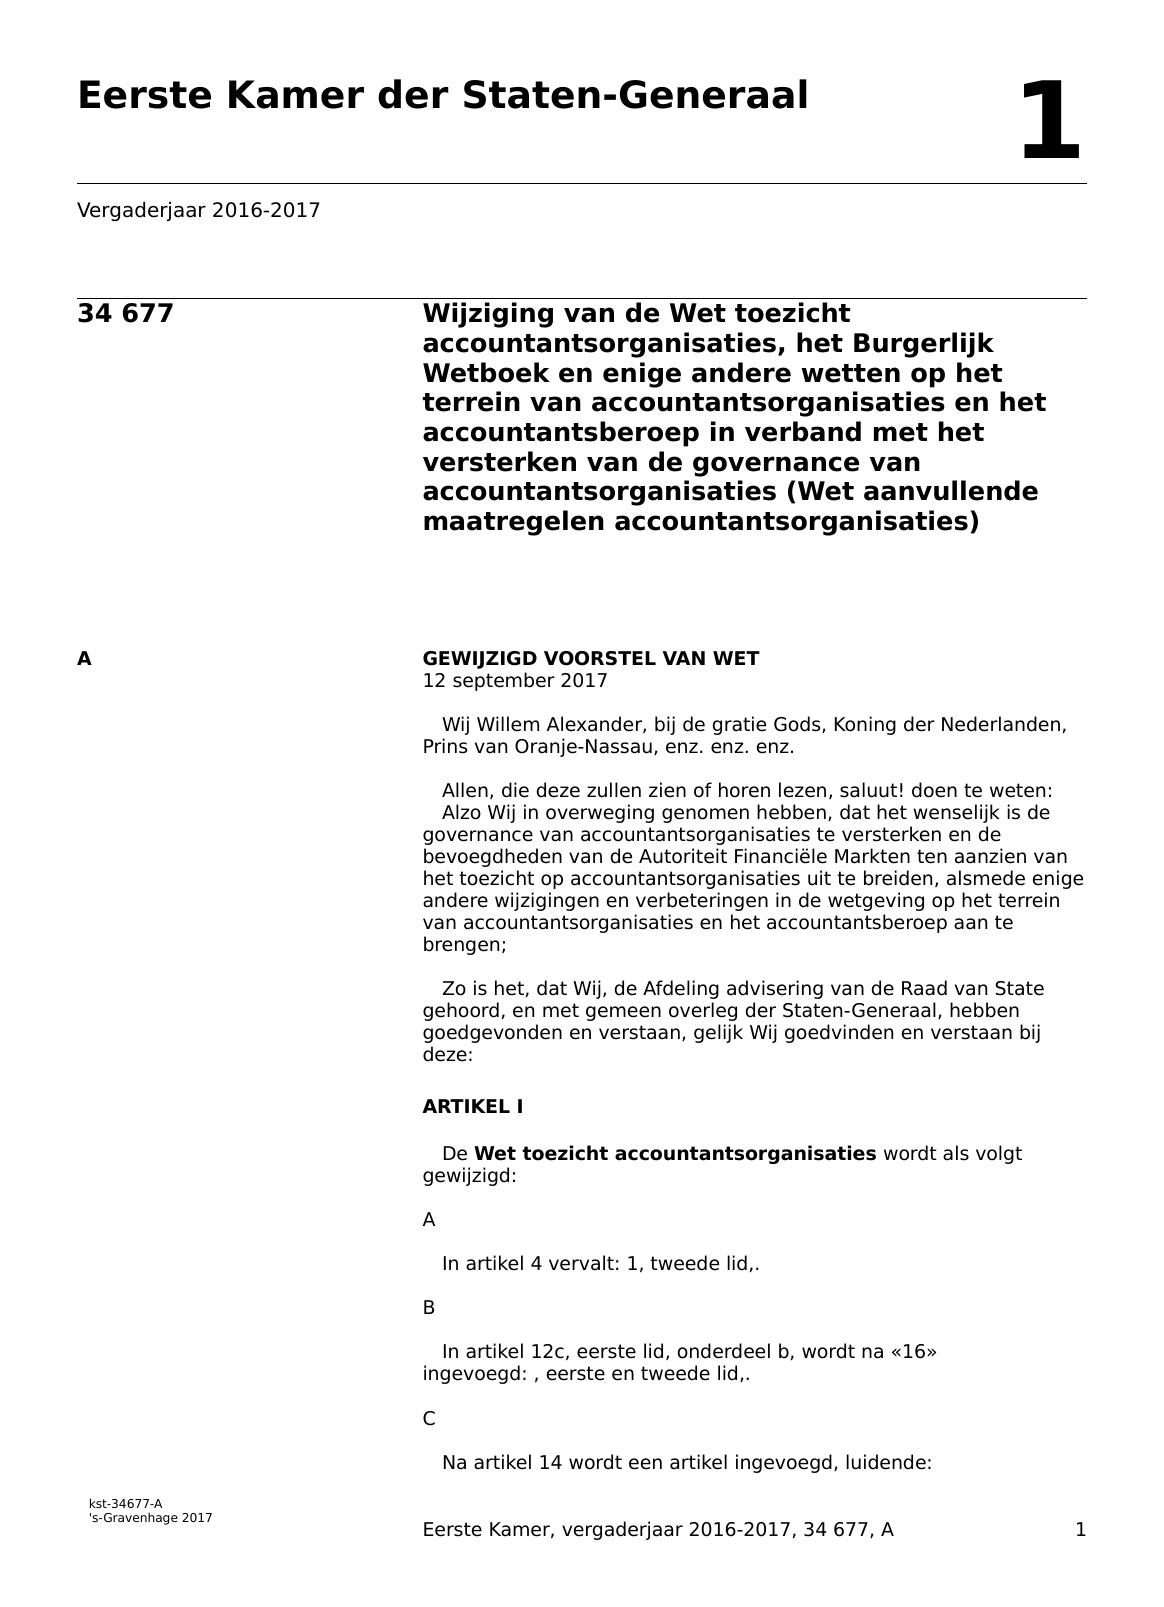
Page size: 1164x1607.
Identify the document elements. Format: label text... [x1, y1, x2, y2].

text Alzo Wij in overweging genomen hebben, dat het wenselijk is de governance van accountantsorganisaties te versterken en de bevoegdheden van de Autoriteit Financiële Markten ten aanzien van het toezicht op accountantsorganisaties uit te breiden, alsmede enige andere wijzigingen en verbeteringen in de wetgeving op het terrein van accountantsorganisaties en het accountantsberoep aan te brengen; [422, 802, 1087, 956]
text De Wet toezicht accountantsorganisaties wordt als volgt gewijzigd: [422, 1143, 1087, 1187]
text In artikel 12c, eerste lid, onderdeel b, wordt na «16» ingevoegd: , eerste en tweede lid,. [422, 1341, 1087, 1385]
text C [422, 1407, 1087, 1429]
text Allen, die deze zullen zien of horen lezen, saluut! doen te weten: [422, 780, 1087, 802]
text In artikel 4 vervalt: 1, tweede lid,. [422, 1253, 1087, 1275]
text A [422, 1209, 1087, 1231]
subtitle A GEWIJZIGD VOORSTEL VAN WET [77, 647, 1087, 669]
text Zo is het, dat Wij, de Afdeling advisering van de Raad van State gehoord, en met gemeen overleg der Staten-Generaal, hebben goedgevonden en verstaan, gelijk Wij goedvinden en verstaan bij deze: [422, 978, 1087, 1066]
subtitle ARTIKEL I [422, 1096, 1087, 1118]
text Wij Willem Alexander, bij de gratie Gods, Koning der Nederlanden, Prins van Oranje-Nassau, enz. enz. enz. [422, 714, 1087, 758]
subtitle 34 677 Wijziging van de Wet toezicht accountantsorganisaties, het Burgerlijk Wetboek en enige andere wetten op het terrein van accountantsorganisaties en het accountantsberoep in verband met het versterken van de governance van accountantsorganisaties (Wet aanvullende maatregelen accountantsorganisaties) [77, 299, 1087, 536]
table_header Eerste Kamer der Staten-Generaal [77, 59, 886, 183]
text Na artikel 14 wordt een artikel ingevoegd, luidende: [422, 1452, 1087, 1474]
table_header 1 [886, 59, 1087, 183]
table_cell Vergaderjaar 2016-2017 [77, 184, 1087, 298]
text 's-Gravenhage 2017 [88, 1511, 323, 1525]
text 12 september 2017 [422, 669, 1087, 691]
text B [422, 1297, 1087, 1319]
text kst-34677-A [88, 1497, 323, 1511]
